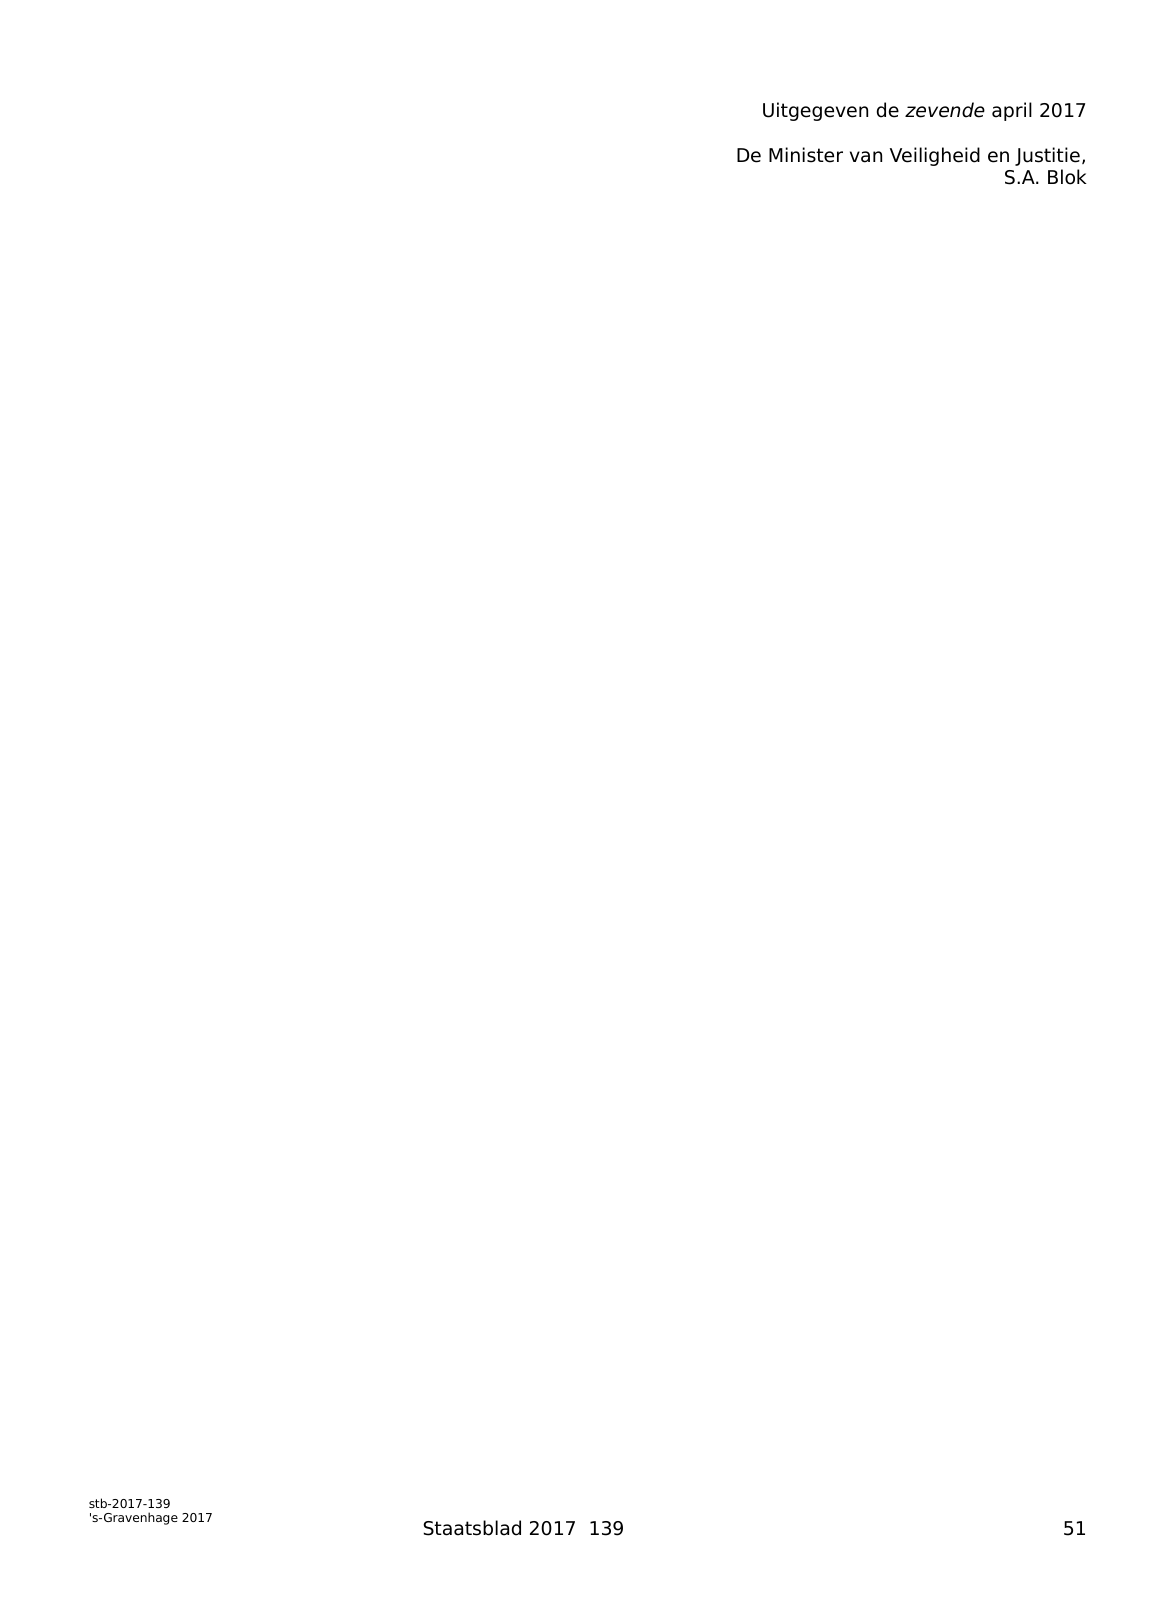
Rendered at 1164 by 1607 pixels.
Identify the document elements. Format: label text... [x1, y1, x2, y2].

text stb-2017-139 [88, 1497, 323, 1511]
text Uitgegeven de zevende april 2017 [422, 100, 1087, 122]
text De Minister van Veiligheid en Justitie, S.A. Blok [422, 144, 1087, 188]
text 's-Gravenhage 2017 [88, 1511, 323, 1525]
